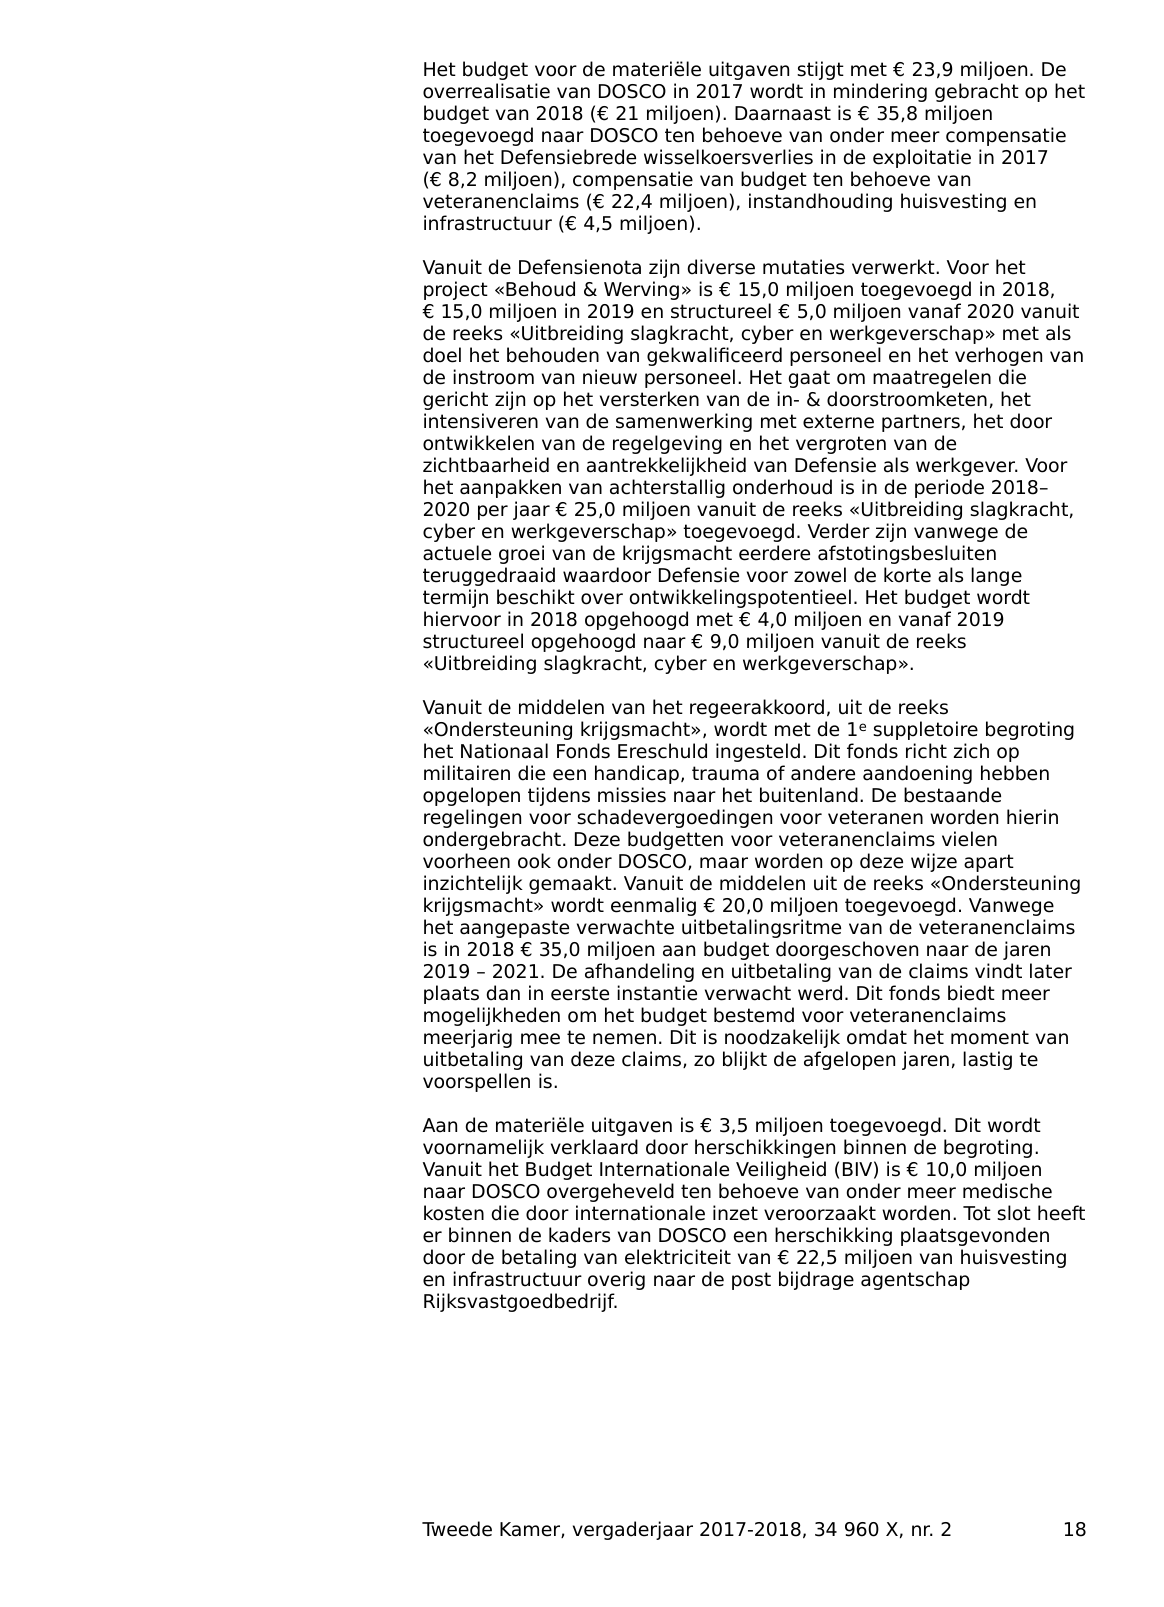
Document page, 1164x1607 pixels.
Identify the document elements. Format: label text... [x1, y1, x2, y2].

text Vanuit de middelen van het regeerakkoord, uit de reeks «Ondersteuning krijgsmacht», wordt met de 1e suppletoire begroting het Nationaal Fonds Ereschuld ingesteld. Dit fonds richt zich op militairen die een handicap, trauma of andere aandoening hebben opgelopen tijdens missies naar het buitenland. De bestaande regelingen voor schadevergoedingen voor veteranen worden hierin ondergebracht. Deze budgetten voor veteranenclaims vielen voorheen ook onder DOSCO, maar worden op deze wijze apart inzichtelijk gemaakt. Vanuit de middelen uit de reeks «Ondersteuning krijgsmacht» wordt eenmalig € 20,0 miljoen toegevoegd. Vanwege het aangepaste verwachte uitbetalingsritme van de veteranenclaims is in 2018 € 35,0 miljoen aan budget doorgeschoven naar de jaren 2019 – 2021. De afhandeling en uitbetaling van de claims vindt later plaats dan in eerste instantie verwacht werd. Dit fonds biedt meer mogelijkheden om het budget bestemd voor veteranenclaims meerjarig mee te nemen. Dit is noodzakelijk omdat het moment van uitbetaling van deze claims, zo blijkt de afgelopen jaren, lastig te voorspellen is. [422, 697, 1087, 1092]
text Het budget voor de materiële uitgaven stijgt met € 23,9 miljoen. De overrealisatie van DOSCO in 2017 wordt in mindering gebracht op het budget van 2018 (€ 21 miljoen). Daarnaast is € 35,8 miljoen toegevoegd naar DOSCO ten behoeve van onder meer compensatie van het Defensiebrede wisselkoersverlies in de exploitatie in 2017 (€ 8,2 miljoen), compensatie van budget ten behoeve van veteranenclaims (€ 22,4 miljoen), instandhouding huisvesting en infrastructuur (€ 4,5 miljoen). [422, 59, 1087, 235]
text Vanuit de Defensienota zijn diverse mutaties verwerkt. Voor het project «Behoud & Werving» is € 15,0 miljoen toegevoegd in 2018, € 15,0 miljoen in 2019 en structureel € 5,0 miljoen vanaf 2020 vanuit de reeks «Uitbreiding slagkracht, cyber en werkgeverschap» met als doel het behouden van gekwalificeerd personeel en het verhogen van de instroom van nieuw personeel. Het gaat om maatregelen die gericht zijn op het versterken van de in- & doorstroomketen, het intensiveren van de samenwerking met externe partners, het door ontwikkelen van de regelgeving en het vergroten van de zichtbaarheid en aantrekkelijkheid van Defensie als werkgever. Voor het aanpakken van achterstallig onderhoud is in de periode 2018–2020 per jaar € 25,0 miljoen vanuit de reeks «Uitbreiding slagkracht, cyber en werkgeverschap» toegevoegd. Verder zijn vanwege de actuele groei van de krijgsmacht eerdere afstotingsbesluiten teruggedraaid waardoor Defensie voor zowel de korte als lange termijn beschikt over ontwikkelingspotentieel. Het budget wordt hiervoor in 2018 opgehoogd met € 4,0 miljoen en vanaf 2019 structureel opgehoogd naar € 9,0 miljoen vanuit de reeks «Uitbreiding slagkracht, cyber en werkgeverschap». [422, 257, 1087, 675]
text Aan de materiële uitgaven is € 3,5 miljoen toegevoegd. Dit wordt voornamelijk verklaard door herschikkingen binnen de begroting. Vanuit het Budget Internationale Veiligheid (BIV) is € 10,0 miljoen naar DOSCO overgeheveld ten behoeve van onder meer medische kosten die door internationale inzet veroorzaakt worden. Tot slot heeft er binnen de kaders van DOSCO een herschikking plaatsgevonden door de betaling van elektriciteit van € 22,5 miljoen van huisvesting en infrastructuur overig naar de post bijdrage agentschap Rijksvastgoedbedrijf. [422, 1115, 1087, 1312]
